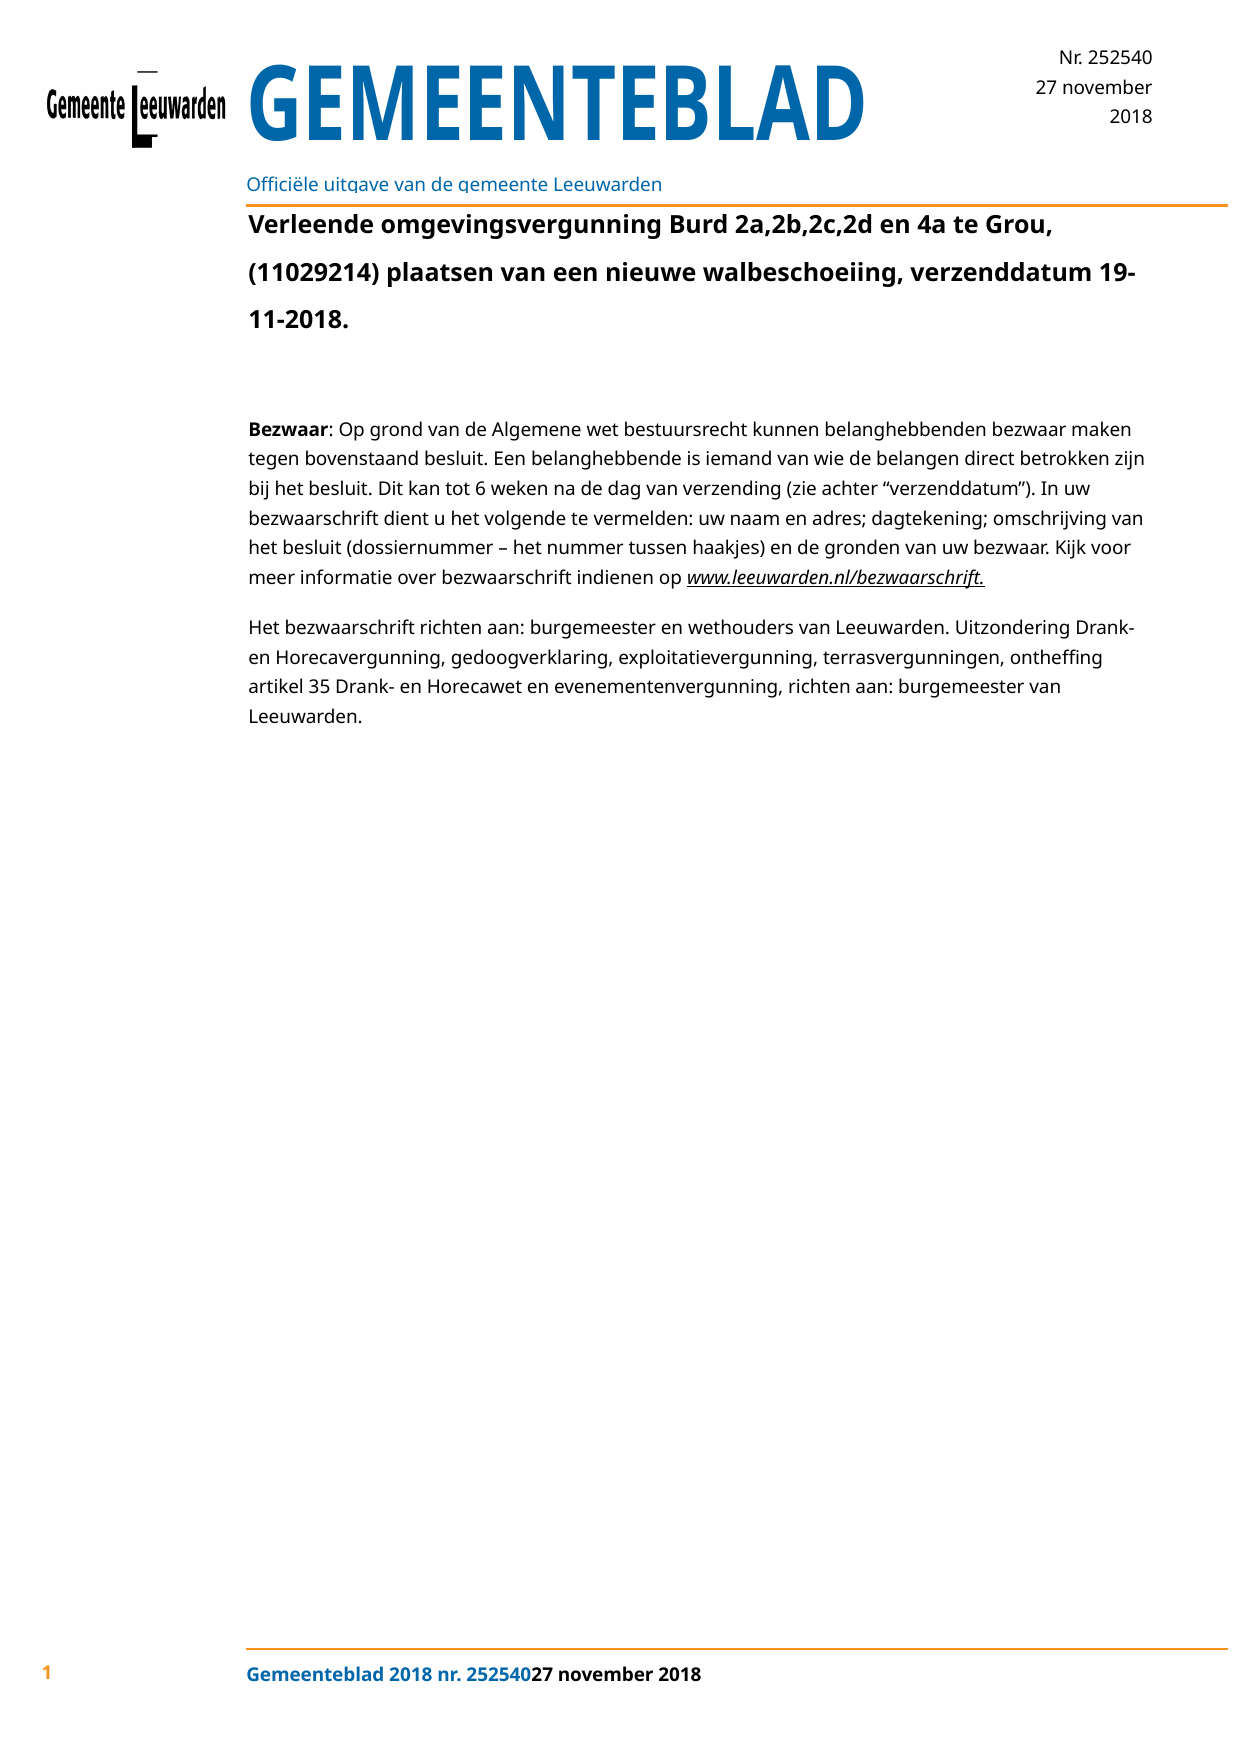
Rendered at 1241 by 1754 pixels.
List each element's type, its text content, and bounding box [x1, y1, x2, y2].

text Bezwaar: Op grond van de Algemene wet bestuursrecht kunnen belanghebbenden bezwaar maken tegen bovenstaand besluit. Een belanghebbende is iemand van wie de belangen direct betrokken zijn bij het besluit. Dit kan tot 6 weken na de dag van verzending (zie achter “verzenddatum”). In uw bezwaarschrift dient u het volgende te vermelden: uw naam en adres; dagtekening; omschrijving van het besluit (dossiernummer – het nummer tussen haakjes) en de gronden van uw bezwaar. Kijk voor meer informatie over bezwaarschrift indienen op www.leeuwarden.nl/bezwaarschrift. [248, 416, 1152, 589]
text Verleende omgevingsvergunning Burd 2a,2b,2c,2d en 4a te Grou, (11029214) plaatsen van een nieuwe walbeschoeiing, verzenddatum 19-11-2018. [248, 207, 1152, 336]
picture [41, 47, 231, 172]
text Het bezwaarschrift richten aan: burgemeester en wethouders van Leeuwarden. Uitzondering Drank- en Horecavergunning, gedoogverklaring, exploitatievergunning, terrasvergunningen, ontheffing artikel 35 Drank- en Horecawet en evenementenvergunning, richten aan: burgemeester van Leeuwarden. [248, 614, 1152, 729]
